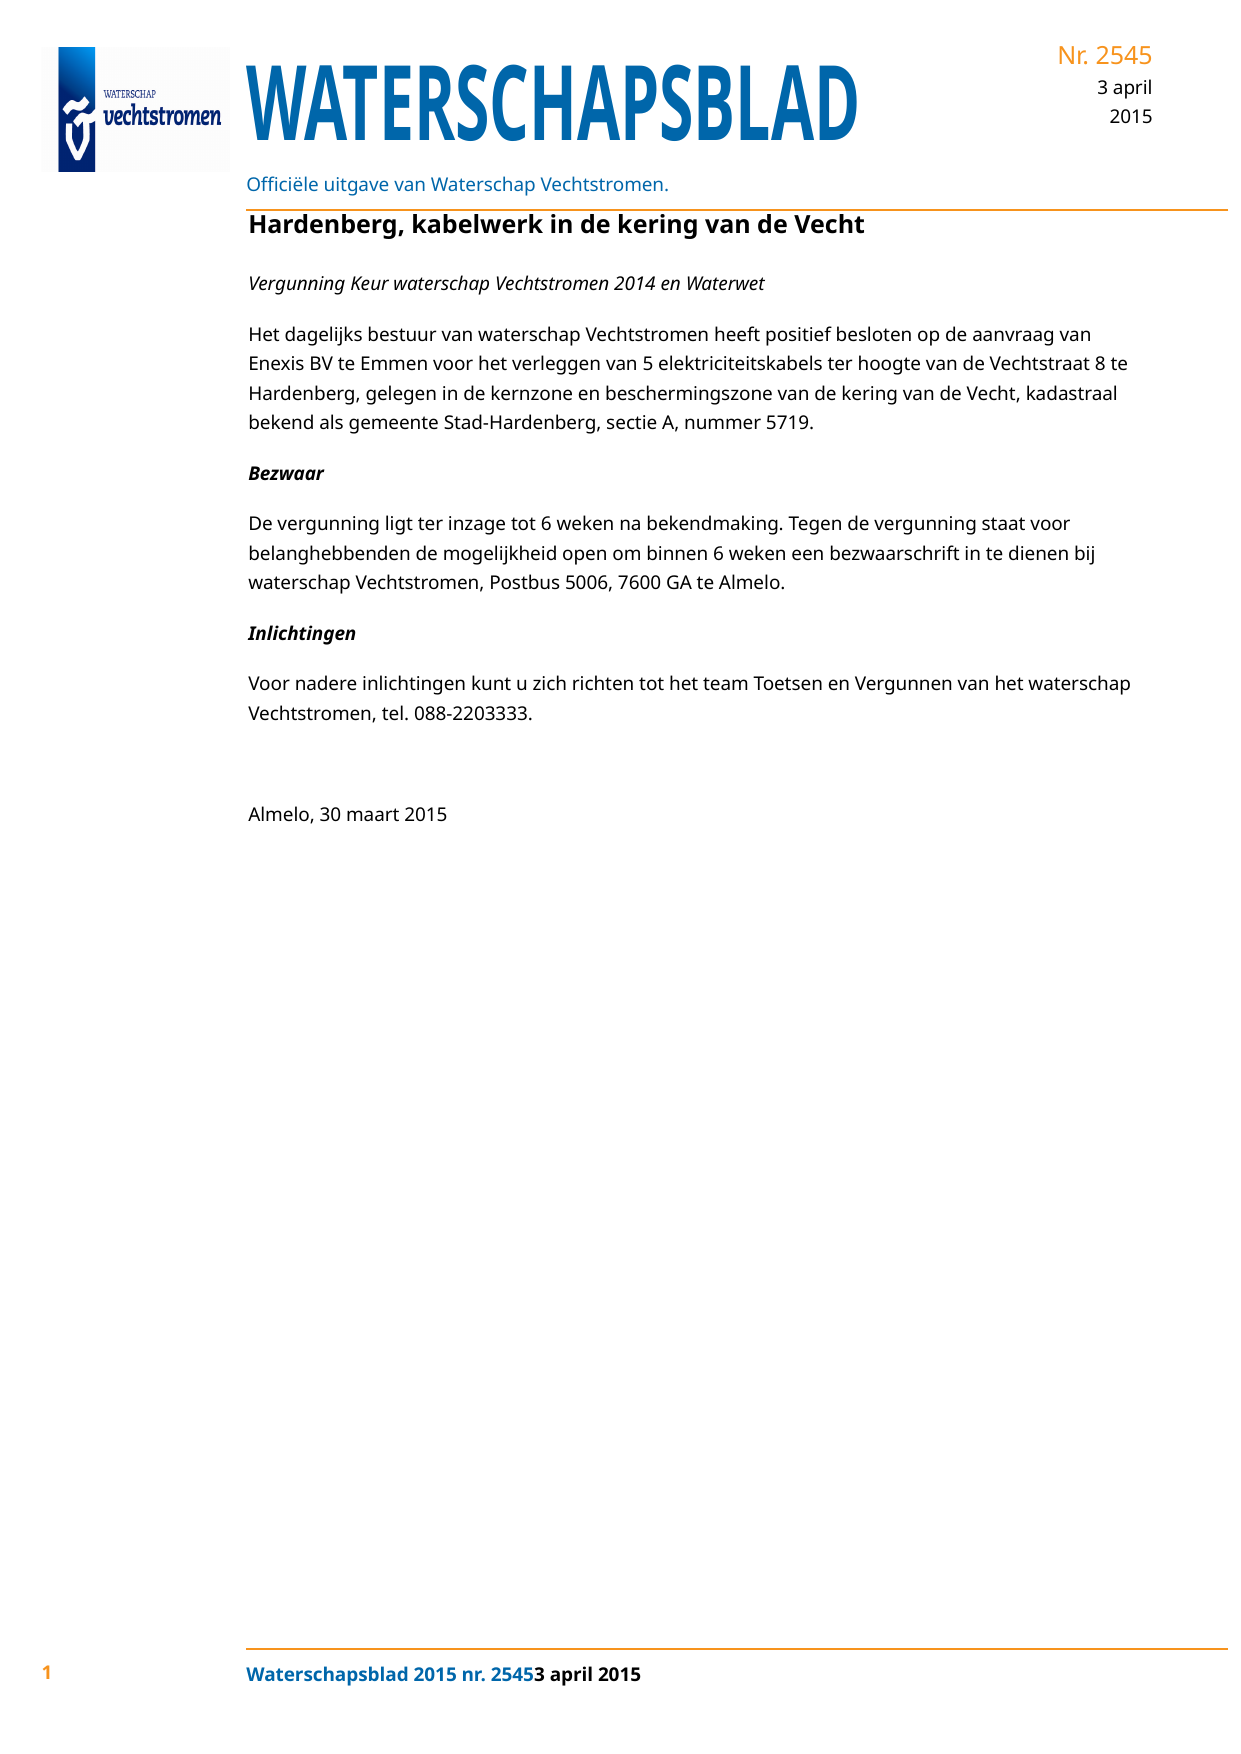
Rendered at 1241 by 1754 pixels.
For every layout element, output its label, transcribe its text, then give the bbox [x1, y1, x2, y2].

text Het dagelijks bestuur van waterschap Vechtstromen heeft positief besloten op de aanvraag van Enexis BV te Emmen voor het verleggen van 5 elektriciteitskabels ter hoogte van de Vechtstraat 8 te Hardenberg, gelegen in de kernzone en beschermingszone van de kering van de Vecht, kadastraal bekend als gemeente Stad-Hardenberg, sectie A, nummer 5719. [248, 321, 1152, 435]
text Inlichtingen [248, 620, 1152, 646]
text Almelo, 30 maart 2015 [248, 801, 1152, 826]
text Voor nadere inlichtingen kunt u zich richten tot het team Toetsen en Vergunnen van het waterschap Vechtstromen, tel. 088-2203333. [248, 670, 1152, 726]
text Bezwaar [248, 460, 1152, 486]
text De vergunning ligt ter inzage tot 6 weken na bekendmaking. Tegen de vergunning staat voor belanghebbenden de mogelijkheid open om binnen 6 weken een bezwaarschrift in te dienen bij waterschap Vechtstromen, Postbus 5006, 7600 GA te Almelo. [248, 510, 1152, 595]
picture [41, 47, 231, 172]
text Vergunning Keur waterschap Vechtstromen 2014 en Waterwet [248, 270, 1152, 296]
text Hardenberg, kabelwerk in de kering van de Vecht [248, 211, 1152, 241]
